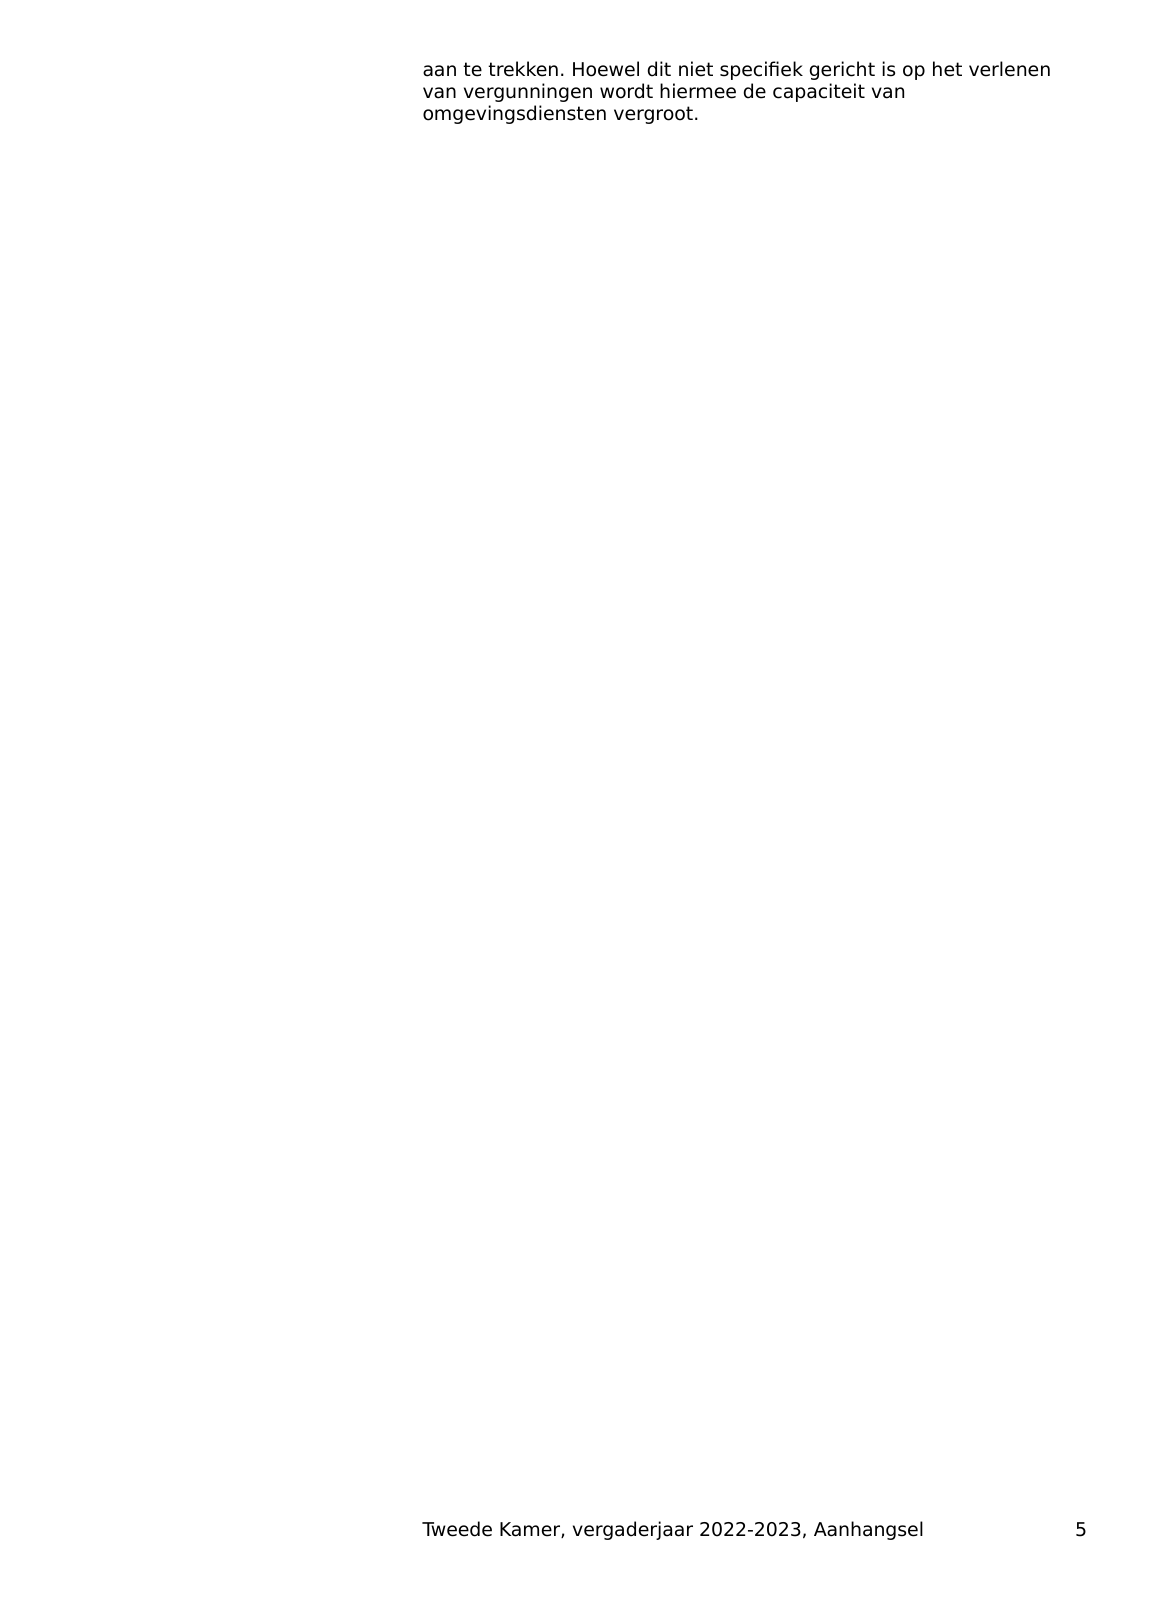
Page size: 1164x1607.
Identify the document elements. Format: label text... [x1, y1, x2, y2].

text aan te trekken. Hoewel dit niet specifiek gericht is op het verlenen van vergunningen wordt hiermee de capaciteit van omgevingsdiensten vergroot. [422, 59, 1087, 125]
